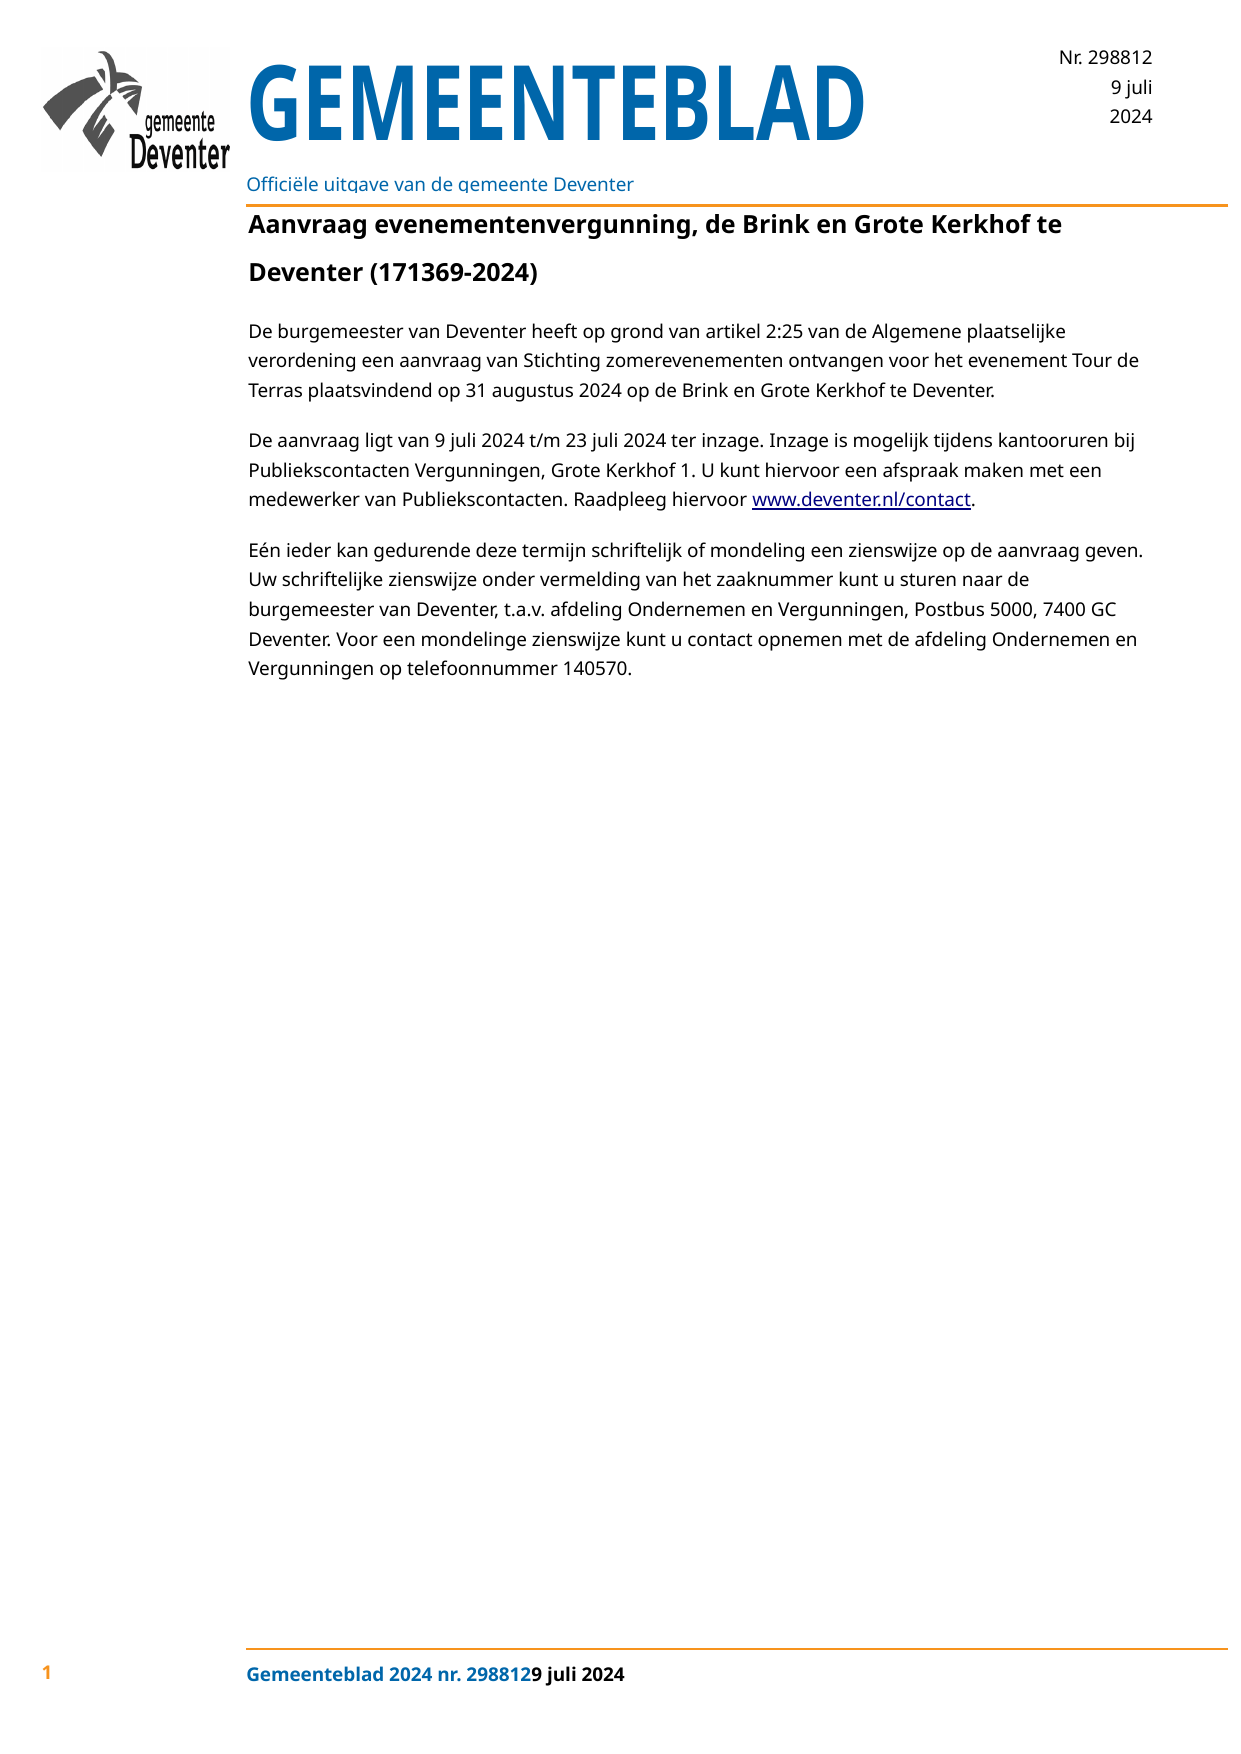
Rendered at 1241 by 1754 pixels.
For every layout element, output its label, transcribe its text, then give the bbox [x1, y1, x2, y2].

text Aanvraag evenementenvergunning, de Brink en Grote Kerkhof te Deventer (171369-2024) [248, 207, 1152, 288]
text Eén ieder kan gedurende deze termijn schriftelijk of mondeling een zienswijze op de aanvraag geven. Uw schriftelijke zienswijze onder vermelding van het zaaknummer kunt u sturen naar de burgemeester van Deventer, t.a.v. afdeling Ondernemen en Vergunningen, Postbus 5000, 7400 GC Deventer. Voor een mondelinge zienswijze kunt u contact opnemen met de afdeling Ondernemen en Vergunningen op telefoonnummer 140570. [248, 537, 1152, 681]
text De burgemeester van Deventer heeft op grond van artikel 2:25 van de Algemene plaatselijke verordening een aanvraag van Stichting zomerevenementen ontvangen voor het evenement Tour de Terras plaatsvindend op 31 augustus 2024 op de Brink en Grote Kerkhof te Deventer. [248, 318, 1152, 403]
text De aanvraag ligt van 9 juli 2024 t/m 23 juli 2024 ter inzage. Inzage is mogelijk tijdens kantooruren bij Publiekscontacten Vergunningen, Grote Kerkhof 1. U kunt hiervoor een afspraak maken met een medewerker van Publiekscontacten. Raadpleeg hiervoor www.deventer.nl/contact. [248, 427, 1152, 512]
picture [41, 47, 231, 172]
